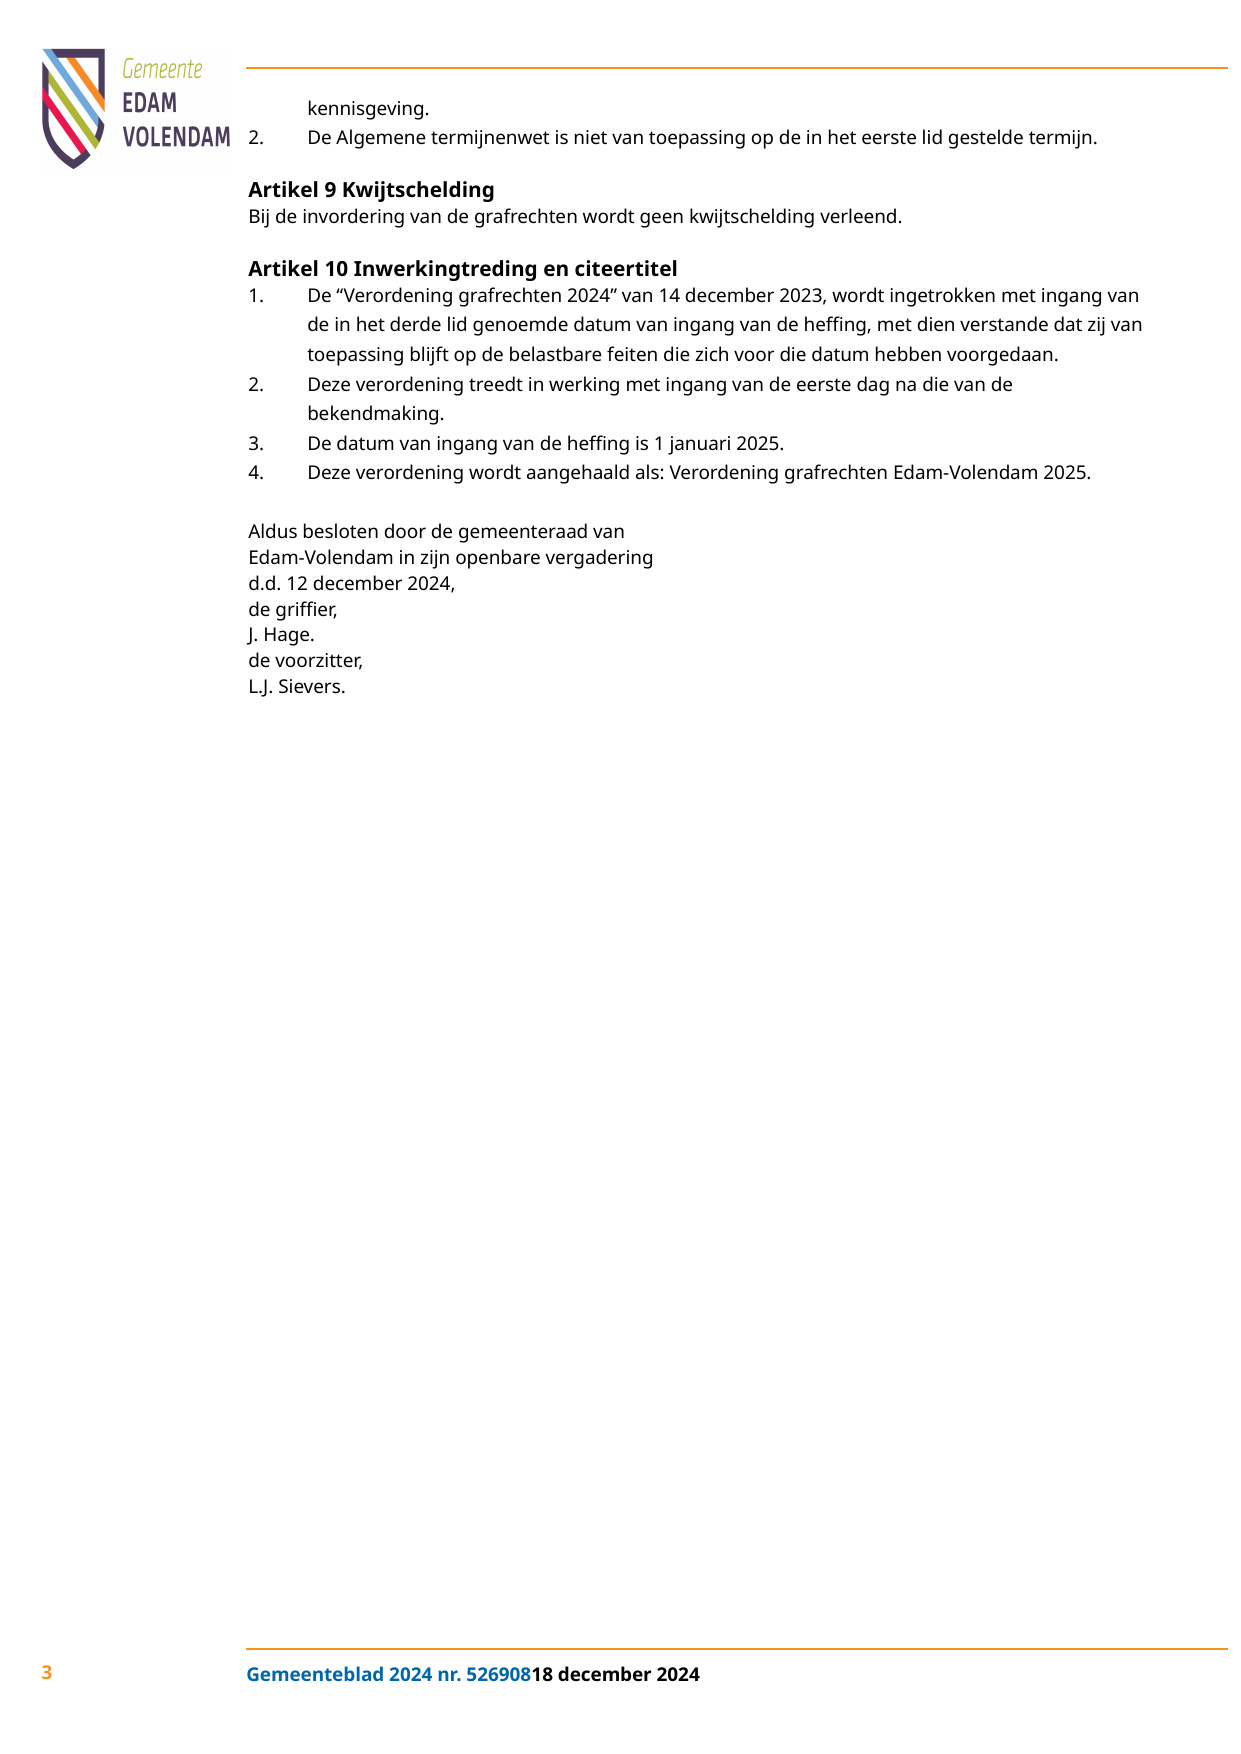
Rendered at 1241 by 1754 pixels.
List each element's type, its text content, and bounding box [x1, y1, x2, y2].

list De “Verordening grafrechten 2024” van 14 december 2023, wordt ingetrokken met ingang van de in het derde lid genoemde datum van ingang van de heffing, met dien verstande dat zij van toepassing blijft op de belastbare feiten die zich voor die datum hebben voorgedaan. [248, 282, 1152, 367]
text L.J. Sievers. [248, 673, 1152, 699]
text Artikel 10 Inwerkingtreding en citeertitel [248, 254, 1152, 282]
text Artikel 9 Kwijtschelding [248, 175, 1152, 203]
list Deze verordening wordt aangehaald als: Verordening grafrechten Edam-Volendam 2025. [248, 459, 1152, 485]
text de voorzitter, [248, 647, 1152, 673]
text d.d. 12 december 2024, [248, 570, 1152, 596]
list De datum van ingang van de heffing is 1 januari 2025. [248, 430, 1152, 456]
list Deze verordening treedt in werking met ingang van de eerste dag na die van de bekendmaking. [248, 371, 1152, 426]
text Edam-Volendam in zijn openbare vergadering [248, 544, 1152, 570]
text Bij de invordering van de grafrechten wordt geen kwijtschelding verleend. [248, 203, 1152, 229]
list De Algemene termijnenwet is niet van toepassing op de in het eerste lid gestelde termijn. [248, 124, 1152, 150]
text Aldus besloten door de gemeenteraad van [248, 519, 1152, 544]
picture [41, 47, 231, 172]
text de griffier, [248, 596, 1152, 622]
list kennisgeving. [248, 95, 1152, 121]
text J. Hage. [248, 622, 1152, 647]
